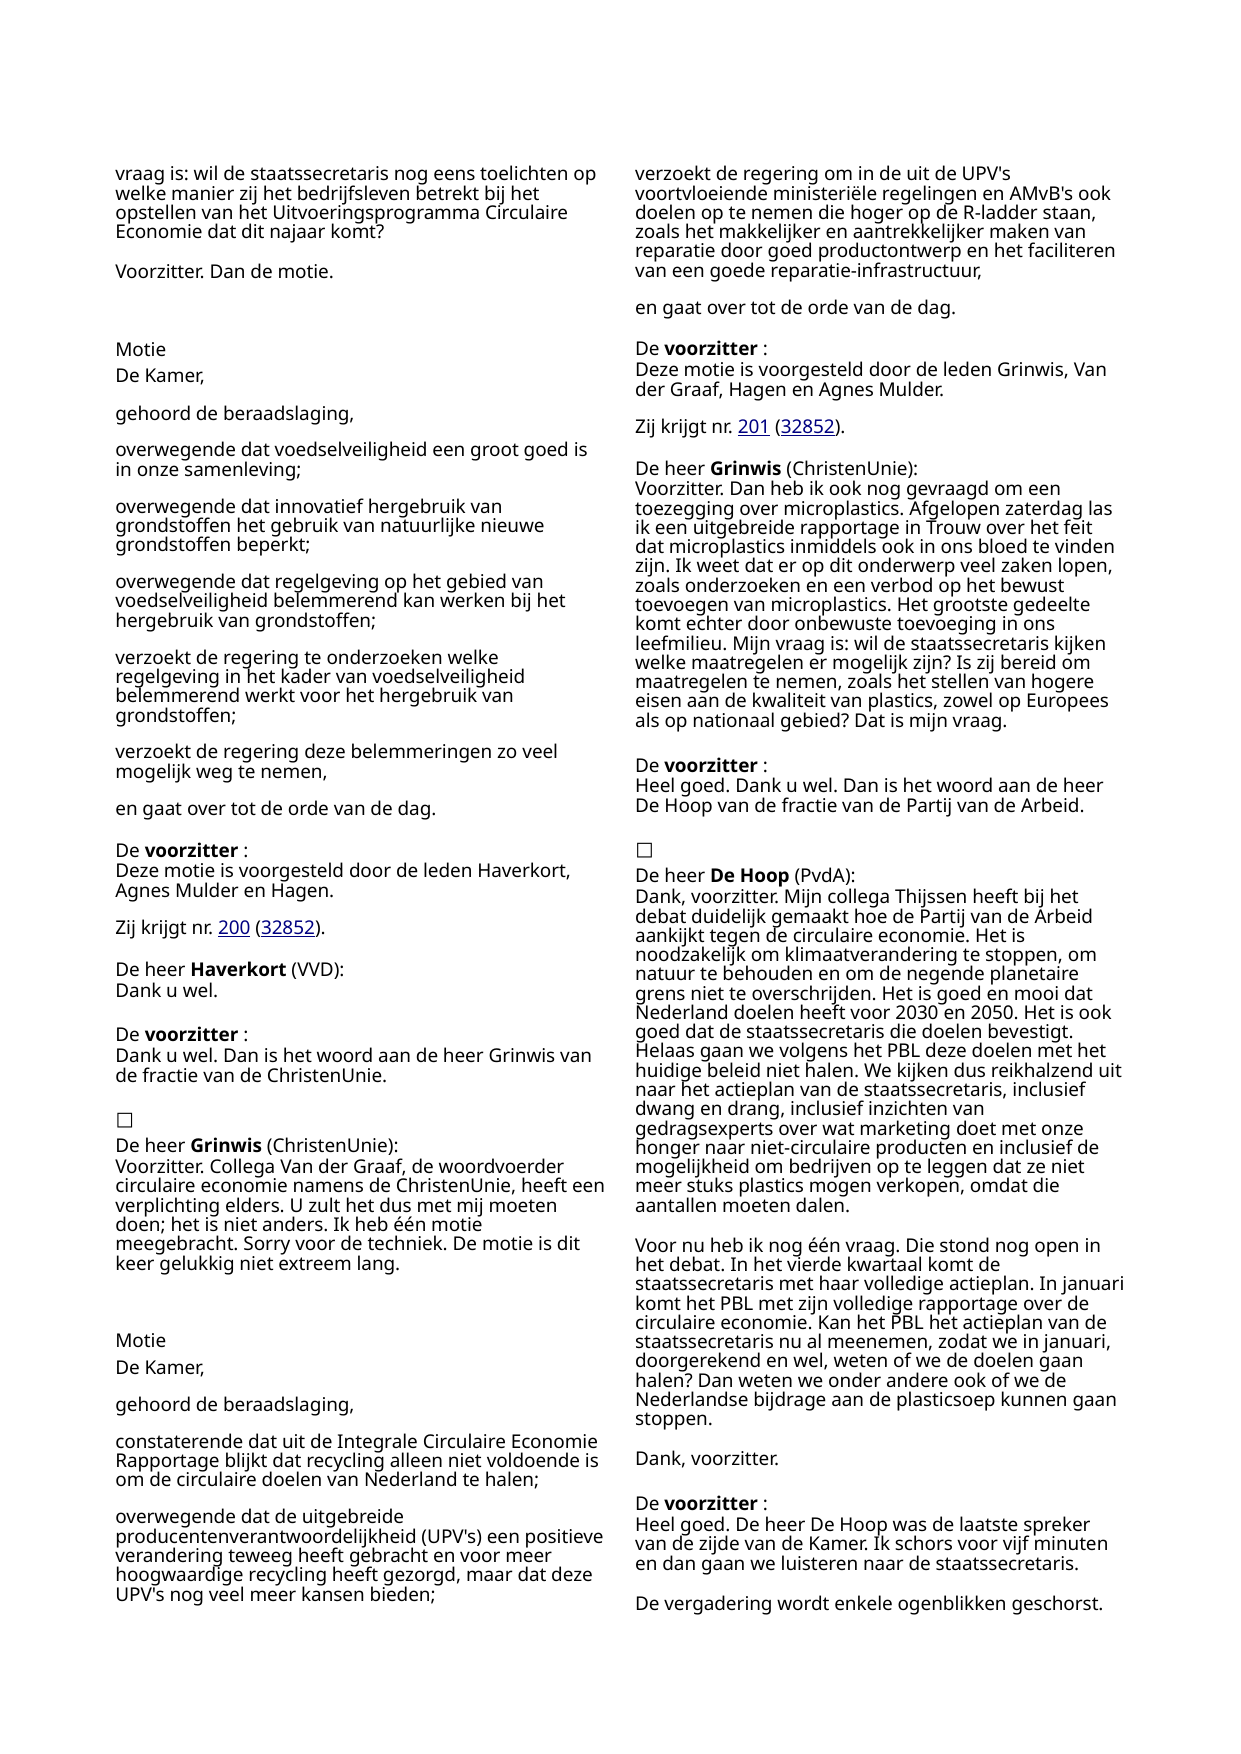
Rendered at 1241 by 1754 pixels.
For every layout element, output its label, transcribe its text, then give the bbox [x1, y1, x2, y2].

text Deze motie is voorgesteld door de leden Haverkort, Agnes Mulder en Hagen. [115, 862, 605, 901]
text De Kamer, [115, 1359, 605, 1378]
text Dank u wel. Dan is het woord aan de heer Grinwis van de fractie van de ChristenUnie. [115, 1047, 605, 1086]
text Voorzitter. Collega Van der Graaf, de woordvoerder circulaire economie namens de ChristenUnie, heeft een verplichting elders. U zult het dus met mij moeten doen; het is niet anders. Ik heb één motie meegebracht. Sorry voor de techniek. De motie is dit keer gelukkig niet extreem lang. [115, 1158, 605, 1274]
text gehoord de beraadslaging, [115, 404, 605, 424]
text De heer Grinwis (ChristenUnie): [115, 1132, 605, 1158]
text Dank, voorzitter. [635, 1450, 1125, 1469]
text Heel goed. Dank u wel. Dan is het woord aan de heer De Hoop van de fractie van de Partij van de Arbeid. [635, 777, 1125, 816]
text overwegende dat innovatief hergebruik van grondstoffen het gebruik van natuurlijke nieuwe grondstoffen beperkt; [115, 498, 605, 556]
text Motie [115, 1327, 605, 1353]
text verzoekt de regering om in de uit de UPV's voortvloeiende ministeriële regelingen en AMvB's ook doelen op te nemen die hoger op de R-ladder staan, zoals het makkelijker en aantrekkelijker maken van reparatie door goed productontwerp en het faciliteren van een goede reparatie-infrastructuur, [635, 165, 1125, 281]
text overwegende dat regelgeving op het gebied van voedselveiligheid belemmerend kan werken bij het hergebruik van grondstoffen; [115, 573, 605, 631]
text ⬜ [115, 1107, 605, 1132]
text Zij krijgt nr. 201 (32852). [635, 418, 1125, 437]
text De voorzitter : [635, 336, 1125, 361]
text Dank u wel. [115, 982, 605, 1001]
text Deze motie is voorgesteld door de leden Grinwis, Van der Graaf, Hagen en Agnes Mulder. [635, 361, 1125, 400]
text De voorzitter : [115, 1022, 605, 1047]
text Motie [115, 336, 605, 362]
text De heer Grinwis (ChristenUnie): [635, 455, 1125, 480]
text De vergadering wordt enkele ogenblikken geschorst. [635, 1594, 1125, 1614]
text De heer De Hoop (PvdA): [635, 863, 1125, 888]
text De Kamer, [115, 367, 605, 387]
text De heer Haverkort (VVD): [115, 956, 605, 982]
text vraag is: wil de staatssecretaris nog eens toelichten op welke manier zij het bedrijfsleven betrekt bij het opstellen van het Uitvoeringsprogramma Circulaire Economie dat dit najaar komt? [115, 165, 605, 242]
text ⬜ [635, 837, 1125, 863]
text Voorzitter. Dan de motie. [115, 263, 605, 282]
text Heel goed. De heer De Hoop was de laatste spreker van de zijde van de Kamer. Ik schors voor vijf minuten en dan gaan we luisteren naar de staatssecretaris. [635, 1516, 1125, 1574]
text Voorzitter. Dan heb ik ook nog gevraagd om een toezegging over microplastics. Afgelopen zaterdag las ik een uitgebreide rapportage in Trouw over het feit dat microplastics inmiddels ook in ons bloed te vinden zijn. Ik weet dat er op dit onderwerp veel zaken lopen, zoals onderzoeken en een verbod op het bewust toevoegen van microplastics. Het grootste gedeelte komt echter door onbewuste toevoeging in ons leefmilieu. Mijn vraag is: wil de staatssecretaris kijken welke maatregelen er mogelijk zijn? Is zij bereid om maatregelen te nemen, zoals het stellen van hogere eisen aan de kwaliteit van plastics, zowel op Europees als op nationaal gebied? Dat is mijn vraag. [635, 480, 1125, 731]
text Voor nu heb ik nog één vraag. Die stond nog open in het debat. In het vierde kwartaal komt de staatssecretaris met haar volledige actieplan. In januari komt het PBL met zijn volledige rapportage over de circulaire economie. Kan het PBL het actieplan van de staatssecretaris nu al meenemen, zodat we in januari, doorgerekend en wel, weten of we de doelen gaan halen? Dan weten we onder andere ook of we de Nederlandse bijdrage aan de plasticsoep kunnen gaan stoppen. [635, 1237, 1125, 1429]
text en gaat over tot de orde van de dag. [115, 800, 605, 819]
text gehoord de beraadslaging, [115, 1396, 605, 1415]
text en gaat over tot de orde van de dag. [635, 299, 1125, 318]
text overwegende dat voedselveiligheid een groot goed is in onze samenleving; [115, 441, 605, 480]
text De voorzitter : [635, 752, 1125, 777]
text overwegende dat de uitgebreide producentenverantwoordelijkheid (UPV's) een positieve verandering teweeg heeft gebracht en voor meer hoogwaardige recycling heeft gezorgd, maar dat deze UPV's nog veel meer kansen bieden; [115, 1508, 605, 1605]
text De voorzitter : [635, 1490, 1125, 1516]
text De voorzitter : [115, 837, 605, 862]
text Zij krijgt nr. 200 (32852). [115, 919, 605, 938]
text Dank, voorzitter. Mijn collega Thijssen heeft bij het debat duidelijk gemaakt hoe de Partij van de Arbeid aankijkt tegen de circulaire economie. Het is noodzakelijk om klimaatverandering te stoppen, om natuur te behouden en om de negende planetaire grens niet te overschrijden. Het is goed en mooi dat Nederland doelen heeft voor 2030 en 2050. Het is ook goed dat de staatssecretaris die doelen bevestigt. Helaas gaan we volgens het PBL deze doelen met het huidige beleid niet halen. We kijken dus reikhalzend uit naar het actieplan van de staatssecretaris, inclusief dwang en drang, inclusief inzichten van gedragsexperts over wat marketing doet met onze honger naar niet-circulaire producten en inclusief de mogelijkheid om bedrijven op te leggen dat ze niet meer stuks plastics mogen verkopen, omdat die aantallen moeten dalen. [635, 888, 1125, 1216]
text verzoekt de regering te onderzoeken welke regelgeving in het kader van voedselveiligheid belemmerend werkt voor het hergebruik van grondstoffen; [115, 649, 605, 726]
text constaterende dat uit de Integrale Circulaire Economie Rapportage blijkt dat recycling alleen niet voldoende is om de circulaire doelen van Nederland te halen; [115, 1433, 605, 1491]
text verzoekt de regering deze belemmeringen zo veel mogelijk weg te nemen, [115, 743, 605, 782]
